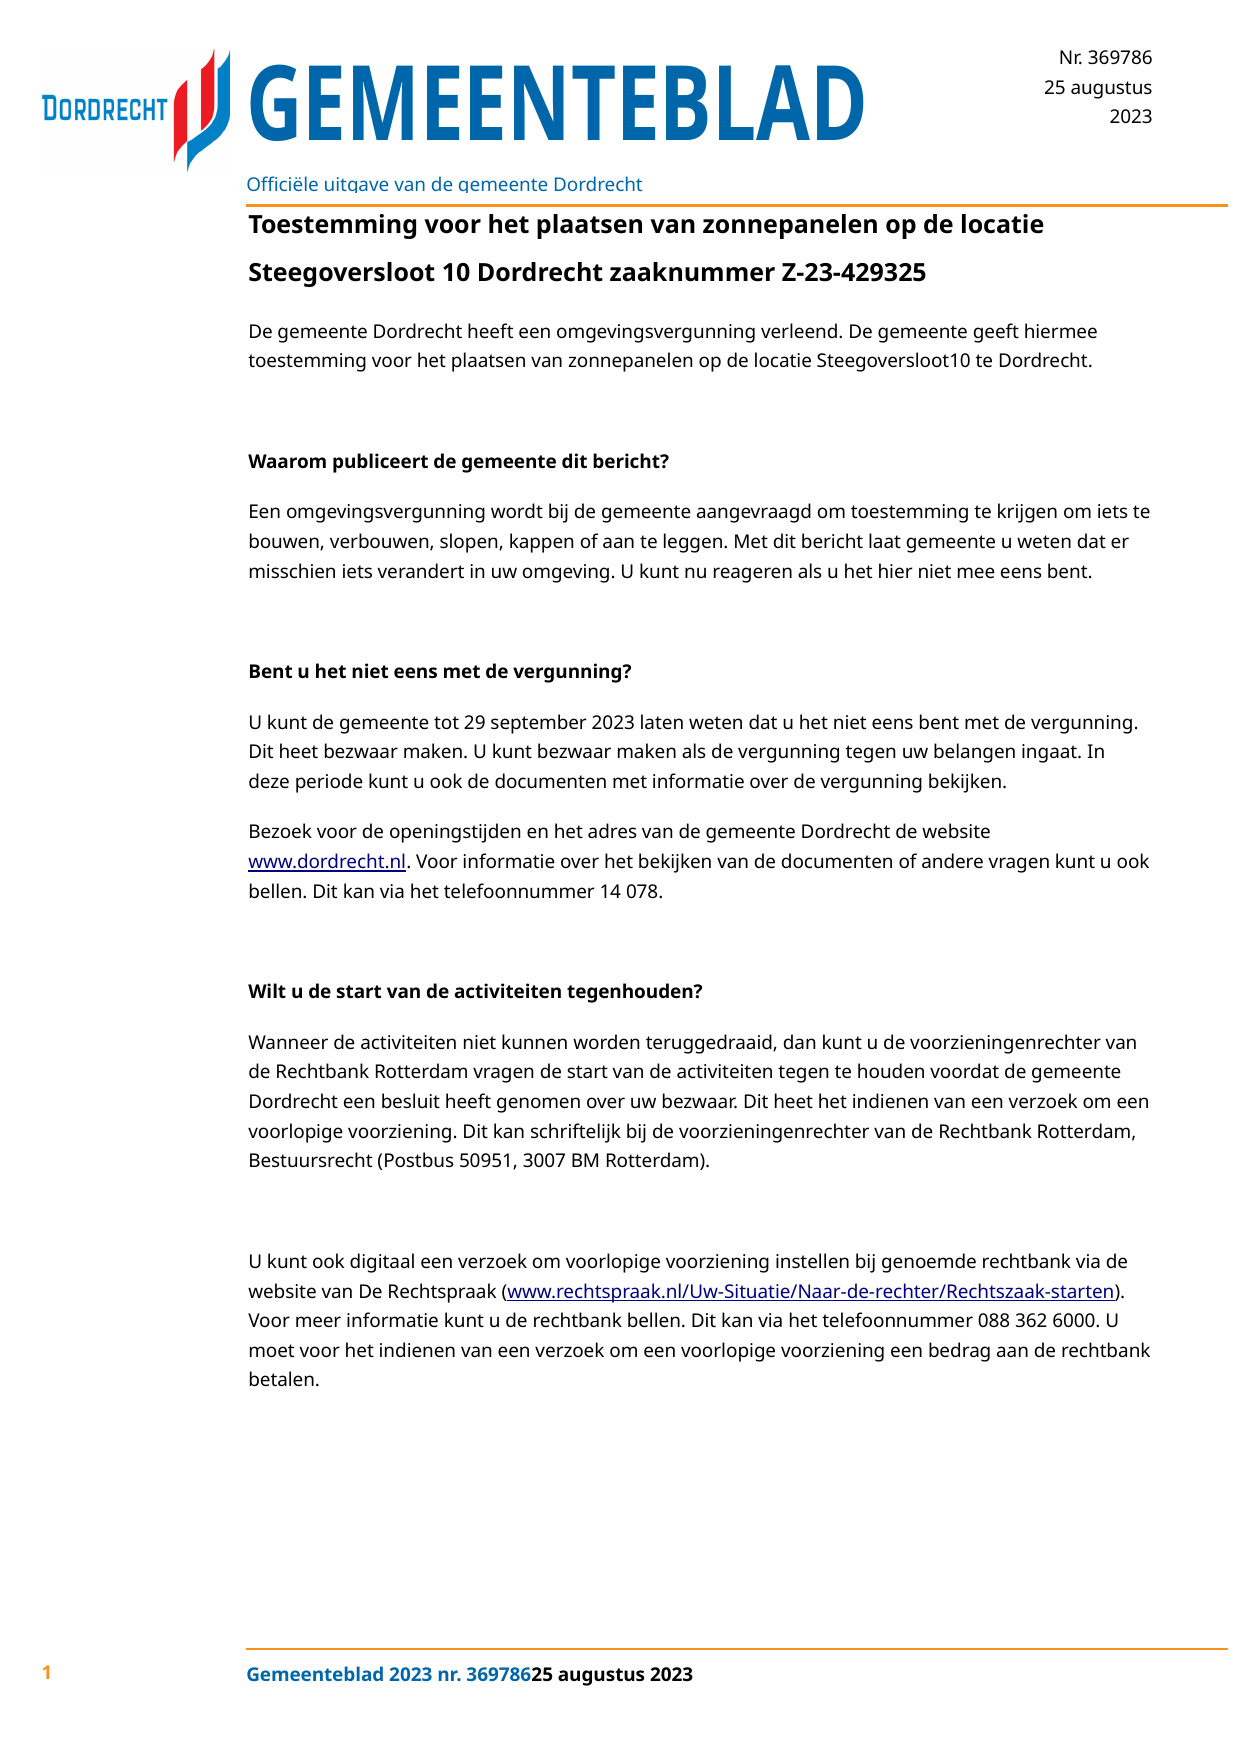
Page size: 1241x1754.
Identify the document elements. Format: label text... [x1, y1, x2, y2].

text U kunt ook digitaal een verzoek om voorlopige voorziening instellen bij genoemde rechtbank via de website van De Rechtspraak (www.rechtspraak.nl/Uw-Situatie/Naar-de-rechter/Rechtszaak-starten). Voor meer informatie kunt u de rechtbank bellen. Dit kan via het telefoonnummer 088 362 6000. U moet voor het indienen van een verzoek om een voorlopige voorziening een bedrag aan de rechtbank betalen. [248, 1248, 1152, 1392]
text Toestemming voor het plaatsen van zonnepanelen op de locatie Steegoversloot 10 Dordrecht zaaknummer Z-23-429325 [248, 207, 1152, 288]
text Wilt u de start van de activiteiten tegenhouden? [248, 979, 1152, 1004]
text Waarom publiceert de gemeente dit bericht? [248, 448, 1152, 474]
text De gemeente Dordrecht heeft een omgevingsvergunning verleend. De gemeente geeft hiermee toestemming voor het plaatsen van zonnepanelen op de locatie Steegoversloot10 te Dordrecht. [248, 318, 1152, 373]
text Een omgevingsvergunning wordt bij de gemeente aangevraagd om toestemming te krijgen om iets te bouwen, verbouwen, slopen, kappen of aan te leggen. Met dit bericht laat gemeente u weten dat er misschien iets verandert in uw omgeving. U kunt nu reageren als u het hier niet mee eens bent. [248, 499, 1152, 584]
text Wanneer de activiteiten niet kunnen worden teruggedraaid, dan kunt u de voorzieningenrechter van de Rechtbank Rotterdam vragen de start van de activiteiten tegen te houden voordat de gemeente Dordrecht een besluit heeft genomen over uw bezwaar. Dit heet het indienen van een verzoek om een voorlopige voorziening. Dit kan schriftelijk bij de voorzieningenrechter van de Rechtbank Rotterdam, Bestuursrecht (Postbus 50951, 3007 BM Rotterdam). [248, 1029, 1152, 1173]
text Bezoek voor de openingstijden en het adres van de gemeente Dordrecht de website www.dordrecht.nl. Voor informatie over het bekijken van de documenten of andere vragen kunt u ook bellen. Dit kan via het telefoonnummer 14 078. [248, 819, 1152, 904]
text U kunt de gemeente tot 29 september 2023 laten weten dat u het niet eens bent met de vergunning. Dit heet bezwaar maken. U kunt bezwaar maken als de vergunning tegen uw belangen ingaat. In deze periode kunt u ook de documenten met informatie over de vergunning bekijken. [248, 709, 1152, 794]
text Bent u het niet eens met de vergunning? [248, 659, 1152, 684]
picture [41, 47, 231, 172]
